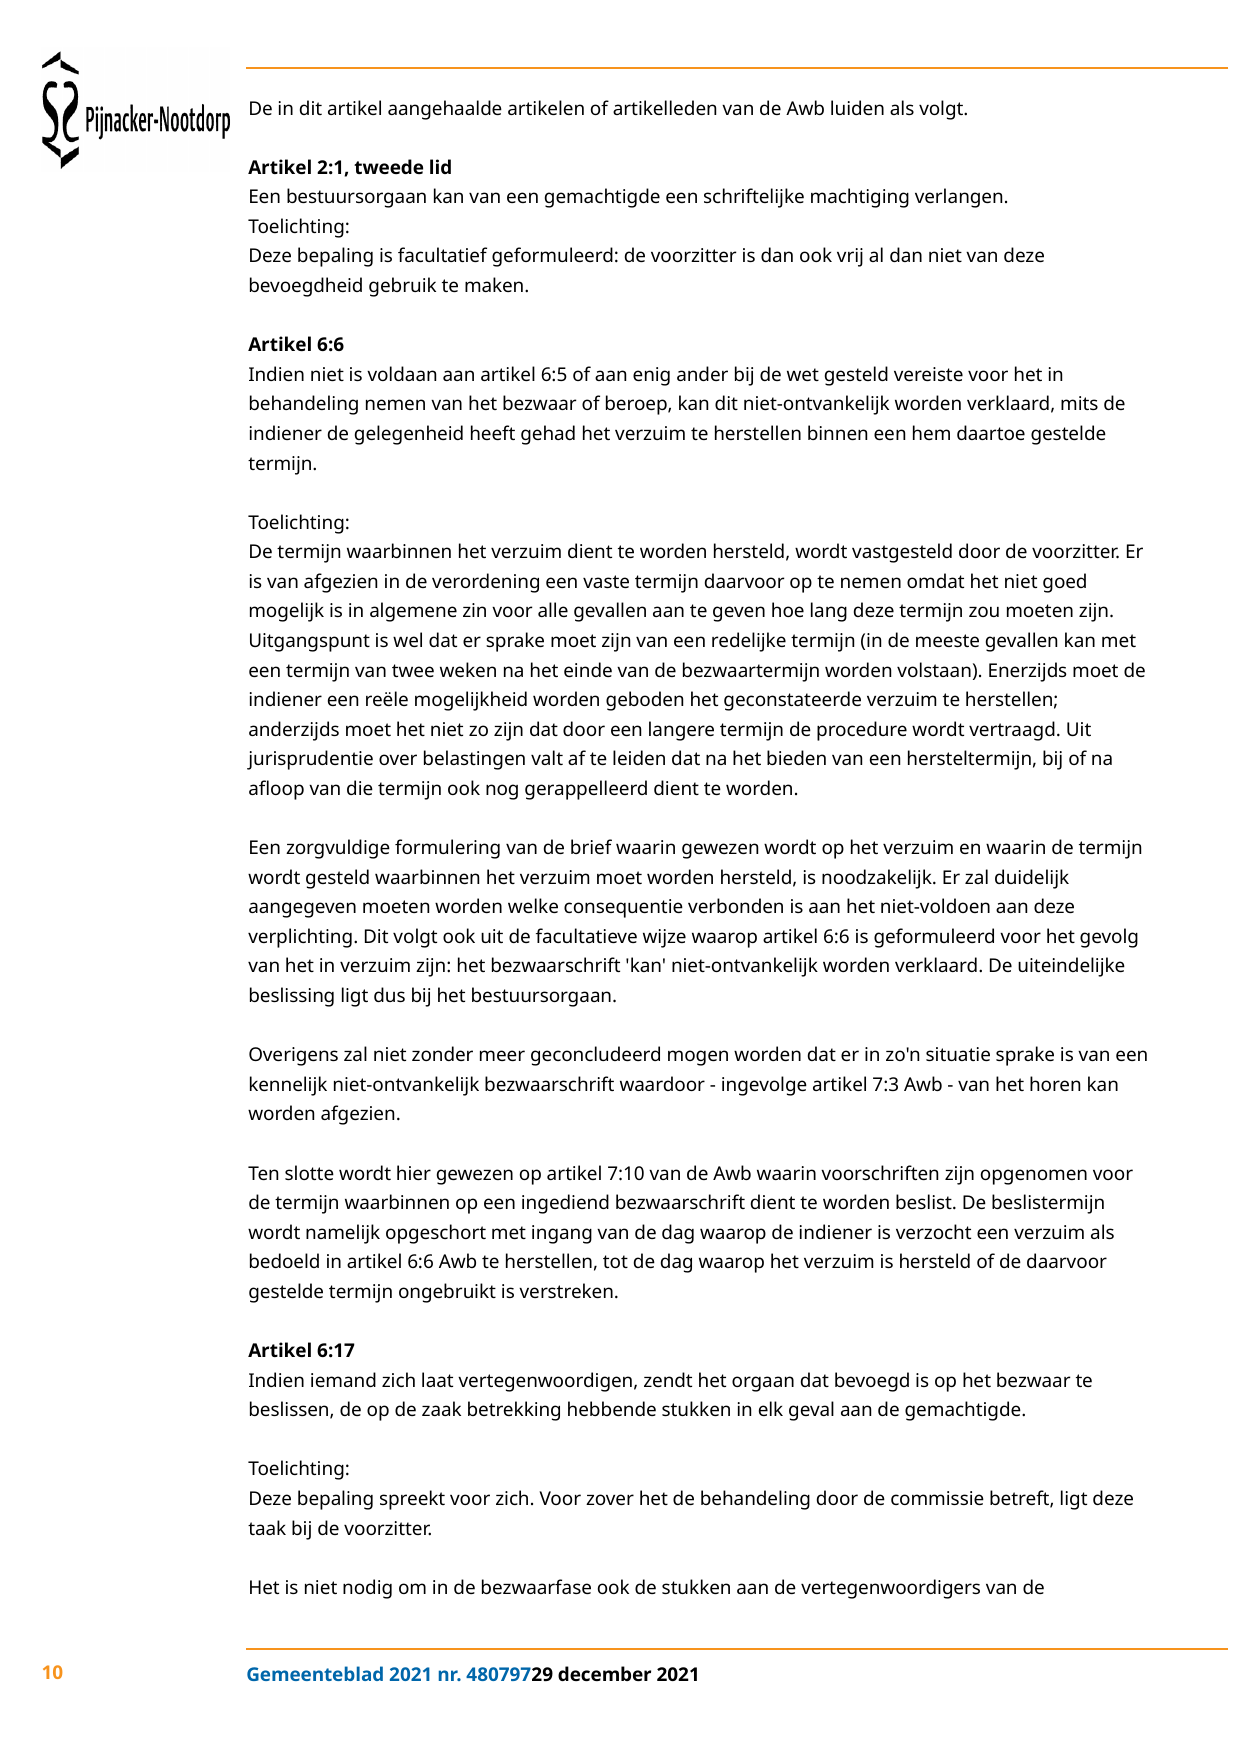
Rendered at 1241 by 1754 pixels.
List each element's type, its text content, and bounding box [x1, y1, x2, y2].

text Overigens zal niet zonder meer geconcludeerd mogen worden dat er in zo'n situatie sprake is van een kennelijk niet-ontvankelijk bezwaarschrift waardoor - ingevolge artikel 7:3 Awb - van het horen kan worden afgezien. [248, 1041, 1152, 1126]
text Toelichting: [248, 213, 1152, 239]
text De termijn waarbinnen het verzuim dient te worden hersteld, wordt vastgesteld door de voorzitter. Er is van afgezien in de verordening een vaste termijn daarvoor op te nemen omdat het niet goed mogelijk is in algemene zin voor alle gevallen aan te geven hoe lang deze termijn zou moeten zijn. Uitgangspunt is wel dat er sprake moet zijn van een redelijke termijn (in de meeste gevallen kan met een termijn van twee weken na het einde van de bezwaartermijn worden volstaan). Enerzijds moet de indiener een reële mogelijkheid worden geboden het geconstateerde verzuim te herstellen; anderzijds moet het niet zo zijn dat door een langere termijn de procedure wordt vertraagd. Uit jurisprudentie over belastingen valt af te leiden dat na het bieden van een hersteltermijn, bij of na afloop van die termijn ook nog gerappelleerd dient te worden. [248, 538, 1152, 801]
text Toelichting: [248, 509, 1152, 535]
text Deze bepaling spreekt voor zich. Voor zover het de behandeling door de commissie betreft, ligt deze taak bij de voorzitter. [248, 1485, 1152, 1541]
text Indien niet is voldaan aan artikel 6:5 of aan enig ander bij de wet gesteld vereiste voor het in behandeling nemen van het bezwaar of beroep, kan dit niet-ontvankelijk worden verklaard, mits de indiener de gelegenheid heeft gehad het verzuim te herstellen binnen een hem daartoe gestelde termijn. [248, 361, 1152, 476]
text Toelichting: [248, 1456, 1152, 1481]
text Een zorgvuldige formulering van de brief waarin gewezen wordt op het verzuim en waarin de termijn wordt gesteld waarbinnen het verzuim moet worden hersteld, is noodzakelijk. Er zal duidelijk aangegeven moeten worden welke consequentie verbonden is aan het niet-voldoen aan deze verplichting. Dit volgt ook uit de facultatieve wijze waarop artikel 6:6 is geformuleerd voor het gevolg van het in verzuim zijn: het bezwaarschrift 'kan' niet-ontvankelijk worden verklaard. De uiteindelijke beslissing ligt dus bij het bestuursorgaan. [248, 834, 1152, 1008]
text Een bestuursorgaan kan van een gemachtigde een schriftelijke machtiging verlangen. [248, 183, 1152, 209]
text Ten slotte wordt hier gewezen op artikel 7:10 van de Awb waarin voorschriften zijn opgenomen voor de termijn waarbinnen op een ingediend bezwaarschrift dient te worden beslist. De beslistermijn wordt namelijk opgeschort met ingang van de dag waarop de indiener is verzocht een verzuim als bedoeld in artikel 6:6 Awb te herstellen, tot de dag waarop het verzuim is hersteld of de daarvoor gestelde termijn ongebruikt is verstreken. [248, 1160, 1152, 1304]
text Het is niet nodig om in de bezwaarfase ook de stukken aan de vertegenwoordigers van de [248, 1574, 1152, 1600]
text Indien iemand zich laat vertegenwoordigen, zendt het orgaan dat bevoegd is op het bezwaar te beslissen, de op de zaak betrekking hebbende stukken in elk geval aan de gemachtigde. [248, 1367, 1152, 1422]
text Deze bepaling is facultatief geformuleerd: de voorzitter is dan ook vrij al dan niet van deze bevoegdheid gebruik te maken. [248, 243, 1152, 298]
text Artikel 6:17 [248, 1337, 1152, 1363]
picture [41, 47, 231, 172]
text Artikel 6:6 [248, 331, 1152, 357]
text Artikel 2:1, tweede lid [248, 154, 1152, 180]
text De in dit artikel aangehaalde artikelen of artikelleden van de Awb luiden als volgt. [248, 95, 1152, 121]
